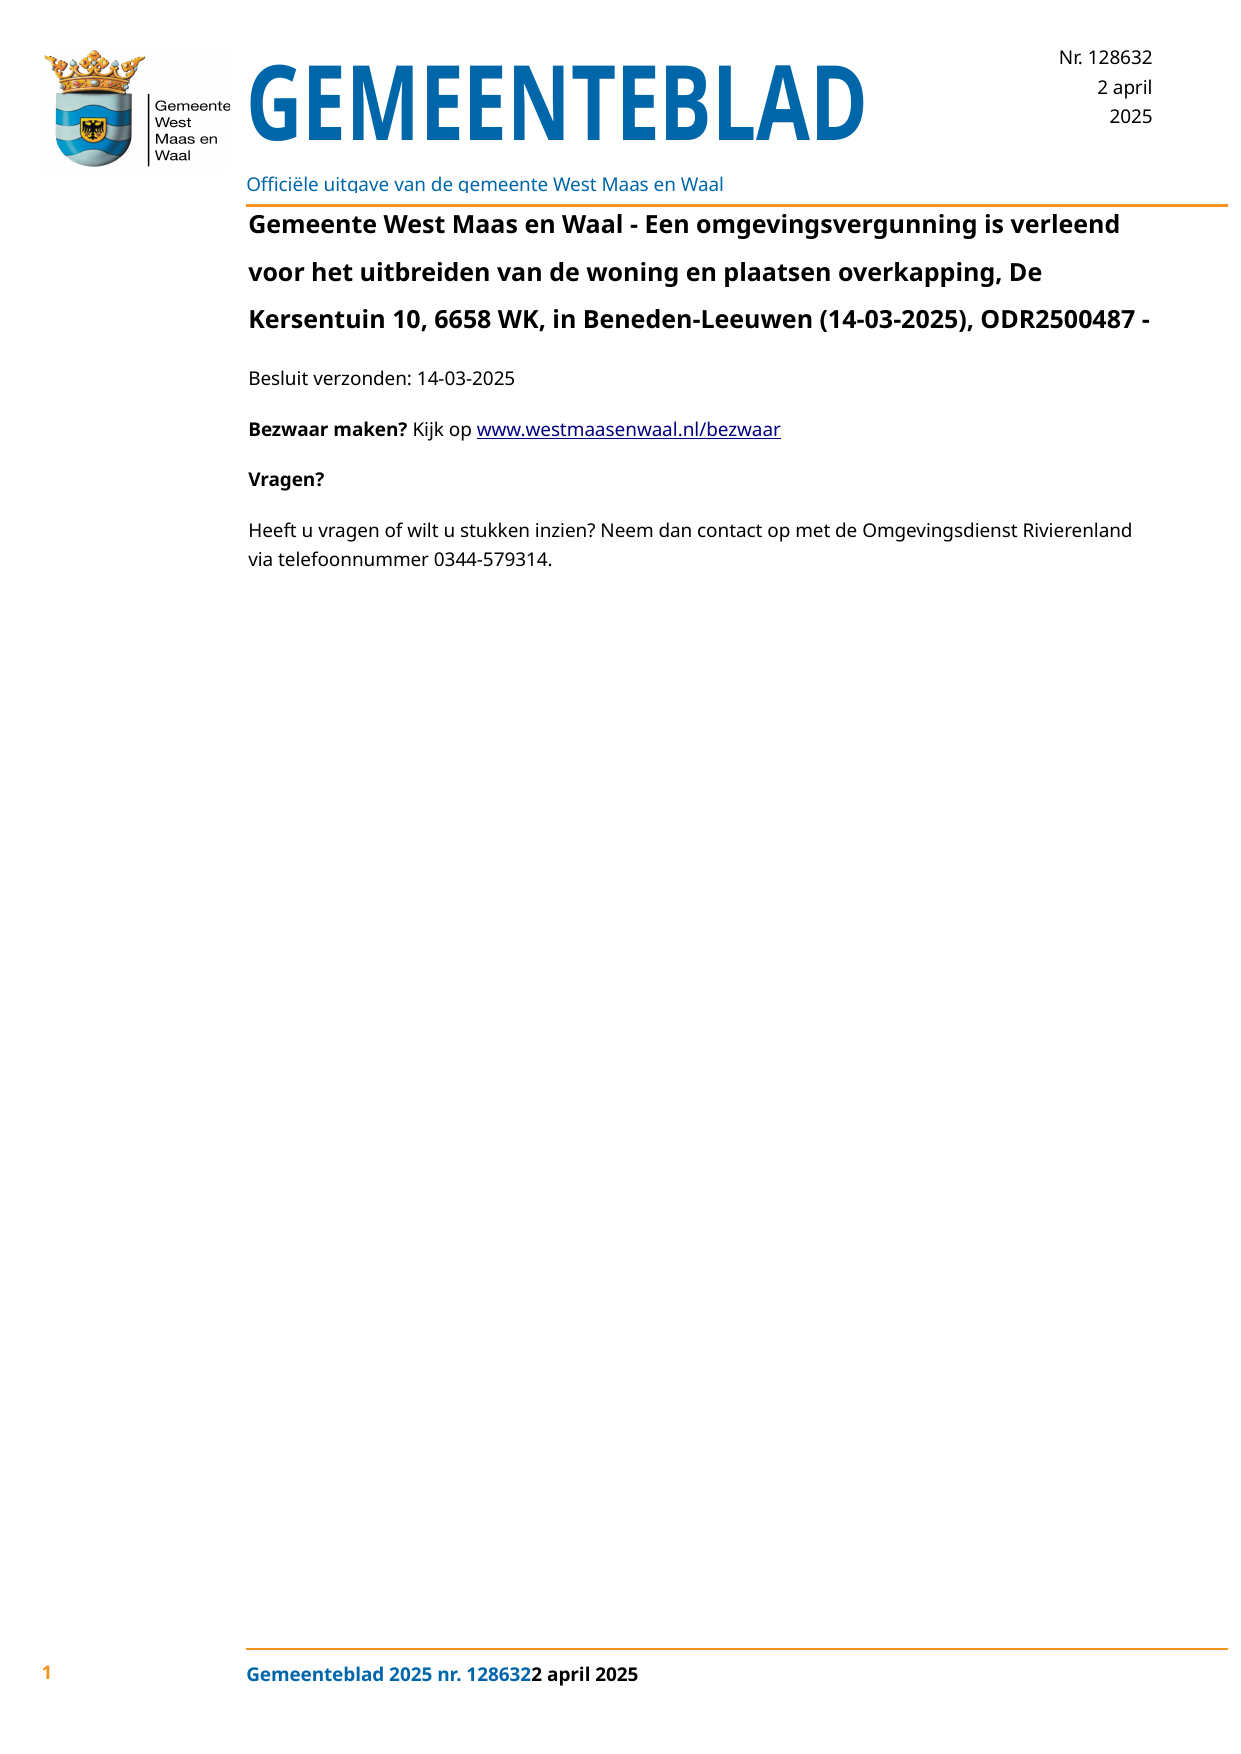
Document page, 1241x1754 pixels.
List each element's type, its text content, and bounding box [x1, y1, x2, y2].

text Besluit verzonden: 14-03-2025 [248, 366, 1152, 391]
picture [41, 47, 231, 172]
text Gemeente West Maas en Waal - Een omgevingsvergunning is verleend voor het uitbreiden van de woning en plaatsen overkapping, De Kersentuin 10, 6658 WK, in Beneden-Leeuwen (14-03-2025), ODR2500487 - [248, 207, 1152, 336]
text Bezwaar maken? Kijk op www.westmaasenwaal.nl/bezwaar [248, 416, 1152, 442]
text Heeft u vragen of wilt u stukken inzien? Neem dan contact op met de Omgevingsdienst Rivierenland via telefoonnummer 0344-579314. [248, 517, 1152, 572]
text Vragen? [248, 466, 1152, 492]
